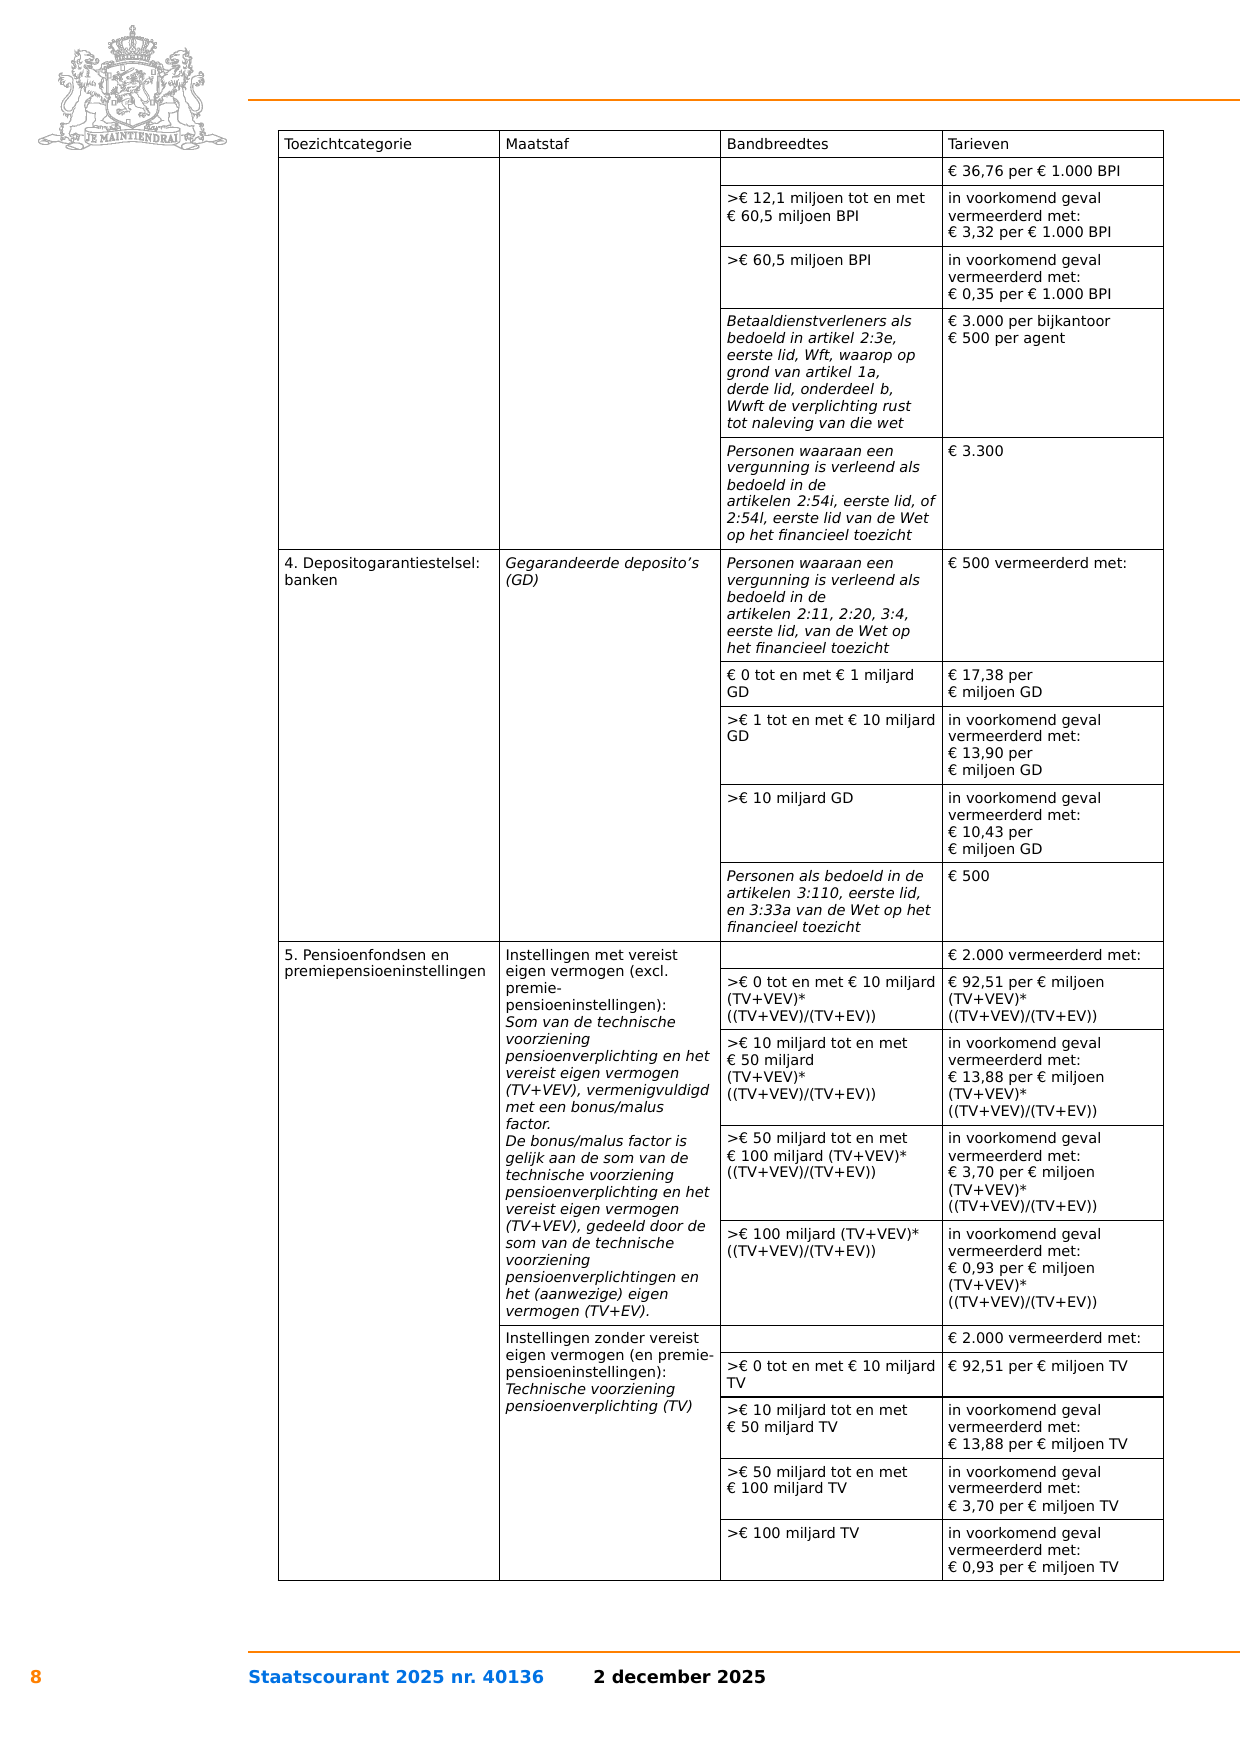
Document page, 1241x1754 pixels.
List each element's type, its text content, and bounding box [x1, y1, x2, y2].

table_cell in voorkomend geval vermeerderd met: € 13,88 per € miljoen TV [943, 1398, 1163, 1458]
table_header Tarieven [943, 131, 1163, 157]
table_cell € 92,51 per € miljoen TV [943, 1353, 1163, 1396]
table_cell € 500 [943, 863, 1163, 941]
table_header Bandbreedtes [721, 131, 942, 157]
table_cell in voorkomend geval vermeerderd met: € 3,70 per € miljoen TV [943, 1459, 1163, 1519]
table_header Toezichtcategorie [279, 131, 499, 157]
table_cell € 2.000 vermeerderd met: [943, 942, 1163, 968]
table_cell 4. Depositogarantiestelsel: banken [279, 550, 499, 941]
table_cell >€ 10 miljard tot en met € 50 miljard TV [721, 1398, 942, 1458]
table_cell in voorkomend geval vermeerderd met: € 13,90 per € miljoen GD [943, 707, 1163, 784]
table_cell € 36,76 per € 1.000 BPI [943, 158, 1163, 185]
table_cell in voorkomend geval vermeerderd met: € 13,88 per € miljoen (TV+VEV)* ((TV+VEV)/(TV+EV)) [943, 1030, 1163, 1125]
table_cell Personen waaraan een vergunning is verleend als bedoeld in de artikelen 2:54i, eerste lid, of 2:54l, eerste lid van de Wet op het financieel toezicht [721, 438, 942, 549]
table_cell € 500 vermeerderd met: [943, 550, 1163, 661]
table_cell [721, 942, 942, 968]
table_cell in voorkomend geval vermeerderd met: € 10,43 per € miljoen GD [943, 785, 1163, 862]
table_cell Personen waaraan een vergunning is verleend als bedoeld in de artikelen 2:11, 2:20, 3:4, eerste lid, van de Wet op het financieel toezicht [721, 550, 942, 661]
table_cell [500, 437, 720, 549]
table_cell >€ 1 tot en met € 10 miljard GD [721, 707, 942, 784]
table_cell >€ 12,1 miljoen tot en met € 60,5 miljoen BPI [721, 186, 942, 246]
table_cell Instellingen zonder vereist eigen vermogen (en premie-pensioeninstellingen): Technische voorziening pensioenverplichting (TV) [500, 1326, 720, 1580]
table_cell [279, 437, 499, 549]
table_cell € 0 tot en met € 1 miljard GD [721, 662, 942, 706]
table_cell >€ 100 miljard TV [721, 1520, 942, 1580]
table_header Maatstaf [500, 131, 720, 157]
table_cell € 2.000 vermeerderd met: [943, 1326, 1163, 1352]
table_cell Betaaldienstverleners als bedoeld in artikel 2:3e, eerste lid, Wft, waarop op grond van artikel 1a, derde lid, onderdeel b, Wwft de verplichting rust tot naleving van die wet [721, 309, 942, 437]
table_cell >€ 0 tot en met € 10 miljard TV [721, 1353, 942, 1396]
table_cell [721, 158, 942, 185]
table_cell >€ 10 miljard GD [721, 785, 942, 862]
table_cell in voorkomend geval vermeerderd met: € 0,93 per € miljoen TV [943, 1520, 1163, 1580]
table_cell € 3.300 [943, 438, 1163, 549]
table_cell Instellingen met vereist eigen vermogen (excl. premie-pensioeninstellingen): Som van de technische voorziening pensioenverplichting en het vereist eigen vermogen (TV+VEV), vermenigvuldigd met een bonus/malus factor. De bonus/malus factor is gelijk aan de som van de technische voorziening pensioenverplichting en het vereist eigen vermogen (TV+VEV), gedeeld door de som van de technische voorziening pensioenverplichtingen en het (aanwezige) eigen vermogen (TV+EV). [500, 942, 720, 1324]
table_cell >€ 50 miljard tot en met € 100 miljard TV [721, 1459, 942, 1519]
table_cell >€ 50 miljard tot en met € 100 miljard (TV+VEV)* ((TV+VEV)/(TV+EV)) [721, 1126, 942, 1220]
table_cell >€ 60,5 miljoen BPI [721, 247, 942, 307]
table_cell in voorkomend geval vermeerderd met: € 0,35 per € 1.000 BPI [943, 247, 1163, 307]
table_cell >€ 0 tot en met € 10 miljard (TV+VEV)* ((TV+VEV)/(TV+EV)) [721, 969, 942, 1029]
picture [38, 25, 227, 150]
table_cell € 17,38 per € miljoen GD [943, 662, 1163, 706]
table_cell Gegarandeerde deposito’s (GD) [500, 550, 720, 941]
table_cell [279, 158, 499, 437]
table_cell [500, 158, 720, 437]
table_cell [721, 1326, 942, 1352]
table_cell 5. Pensioenfondsen en premiepensioeninstellingen [279, 942, 499, 1580]
table_cell € 92,51 per € miljoen (TV+VEV)* ((TV+VEV)/(TV+EV)) [943, 969, 1163, 1029]
table_cell in voorkomend geval vermeerderd met: € 3,32 per € 1.000 BPI [943, 186, 1163, 246]
table_cell >€ 10 miljard tot en met € 50 miljard (TV+VEV)* ((TV+VEV)/(TV+EV)) [721, 1030, 942, 1125]
table_cell >€ 100 miljard (TV+VEV)* ((TV+VEV)/(TV+EV)) [721, 1221, 942, 1324]
table_cell Personen als bedoeld in de artikelen 3:110, eerste lid, en 3:33a van de Wet op het financieel toezicht [721, 863, 942, 941]
table_cell in voorkomend geval vermeerderd met: € 3,70 per € miljoen (TV+VEV)* ((TV+VEV)/(TV+EV)) [943, 1126, 1163, 1220]
table_cell € 3.000 per bijkantoor € 500 per agent [943, 309, 1163, 437]
table_cell in voorkomend geval vermeerderd met: € 0,93 per € miljoen (TV+VEV)* ((TV+VEV)/(TV+EV)) [943, 1221, 1163, 1324]
